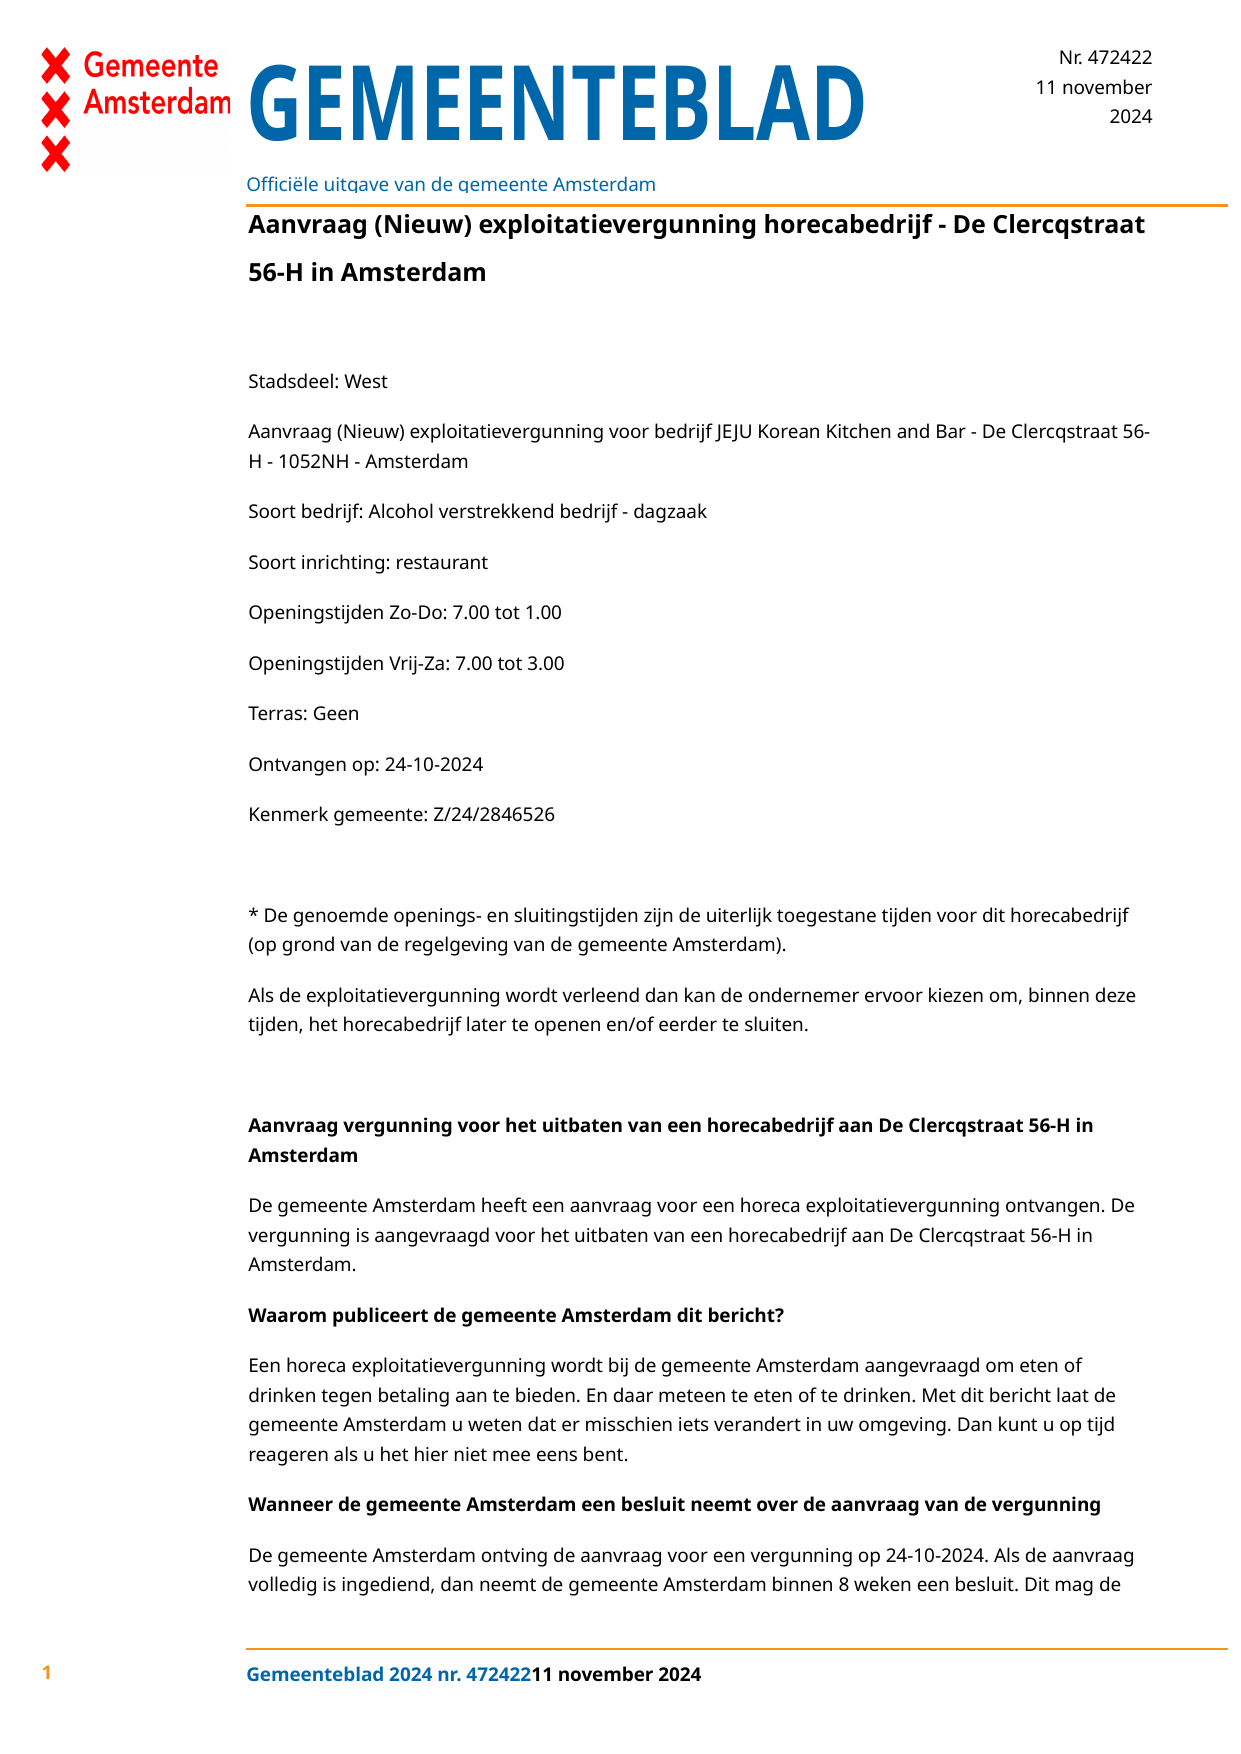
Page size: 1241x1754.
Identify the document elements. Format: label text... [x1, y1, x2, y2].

text Wanneer de gemeente Amsterdam een besluit neemt over de aanvraag van de vergunning [248, 1492, 1152, 1517]
text De gemeente Amsterdam ontving de aanvraag voor een vergunning op 24-10-2024. Als de aanvraag volledig is ingediend, dan neemt de gemeente Amsterdam binnen 8 weken een besluit. Dit mag de [248, 1542, 1152, 1597]
text Aanvraag (Nieuw) exploitatievergunning voor bedrijf JEJU Korean Kitchen and Bar - De Clercqstraat 56-H - 1052NH - Amsterdam [248, 419, 1152, 474]
text Soort inrichting: restaurant [248, 549, 1152, 575]
text Een horeca exploitatievergunning wordt bij de gemeente Amsterdam aangevraagd om eten of drinken tegen betaling aan te bieden. En daar meteen te eten of te drinken. Met dit bericht laat de gemeente Amsterdam u weten dat er misschien iets verandert in uw omgeving. Dan kunt u op tijd reageren als u het hier niet mee eens bent. [248, 1352, 1152, 1467]
text De gemeente Amsterdam heeft een aanvraag voor een horeca exploitatievergunning ontvangen. De vergunning is aangevraagd voor het uitbaten van een horecabedrijf aan De Clercqstraat 56-H in Amsterdam. [248, 1192, 1152, 1277]
text Soort bedrijf: Alcohol verstrekkend bedrijf - dagzaak [248, 499, 1152, 524]
picture [41, 47, 231, 172]
text * De genoemde openings- en sluitingstijden zijn de uiterlijk toegestane tijden voor dit horecabedrijf (op grond van de regelgeving van de gemeente Amsterdam). [248, 902, 1152, 957]
text Ontvangen op: 24-10-2024 [248, 751, 1152, 777]
text Als de exploitatievergunning wordt verleend dan kan de ondernemer ervoor kiezen om, binnen deze tijden, het horecabedrijf later te openen en/of eerder te sluiten. [248, 982, 1152, 1037]
text Openingstijden Vrij-Za: 7.00 tot 3.00 [248, 650, 1152, 676]
text Stadsdeel: West [248, 368, 1152, 394]
text Openingstijden Zo-Do: 7.00 tot 1.00 [248, 599, 1152, 625]
text Waarom publiceert de gemeente Amsterdam dit bericht? [248, 1302, 1152, 1328]
text Terras: Geen [248, 700, 1152, 726]
text Kenmerk gemeente: Z/24/2846526 [248, 801, 1152, 827]
text Aanvraag (Nieuw) exploitatievergunning horecabedrijf - De Clercqstraat 56-H in Amsterdam [248, 207, 1152, 288]
text Aanvraag vergunning voor het uitbaten van een horecabedrijf aan De Clercqstraat 56-H in Amsterdam [248, 1112, 1152, 1168]
